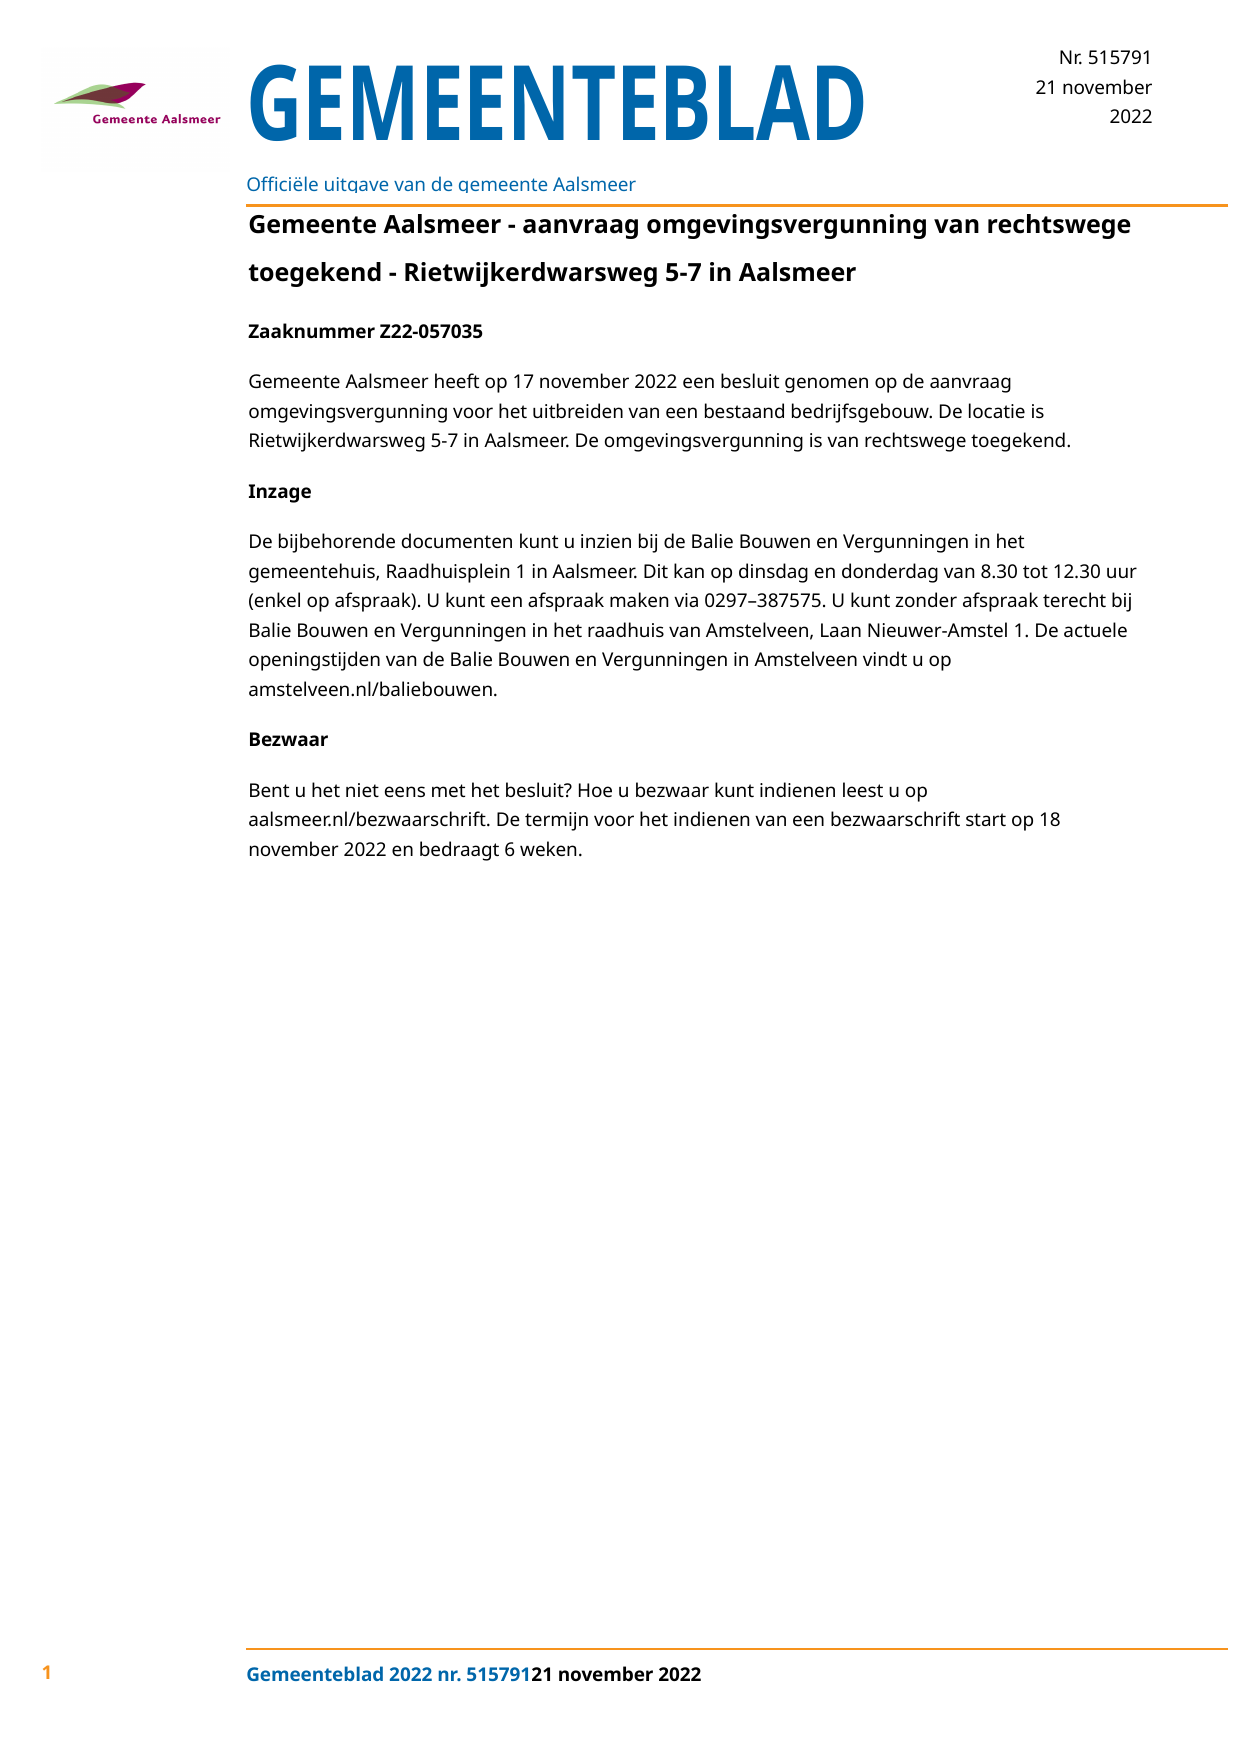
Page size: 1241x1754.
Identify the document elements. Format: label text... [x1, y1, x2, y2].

picture [41, 47, 231, 172]
text Inzage [248, 478, 1152, 504]
text Gemeente Aalsmeer - aanvraag omgevingsvergunning van rechtswege toegekend - Rietwijkerdwarsweg 5-7 in Aalsmeer [248, 207, 1152, 288]
text Gemeente Aalsmeer heeft op 17 november 2022 een besluit genomen op de aanvraag omgevingsvergunning voor het uitbreiden van een bestaand bedrijfsgebouw. De locatie is Rietwijkerdwarsweg 5-7 in Aalsmeer. De omgevingsvergunning is van rechtswege toegekend. [248, 368, 1152, 453]
text Zaaknummer Z22-057035 [248, 318, 1152, 344]
text De bijbehorende documenten kunt u inzien bij de Balie Bouwen en Vergunningen in het gemeentehuis, Raadhuisplein 1 in Aalsmeer. Dit kan op dinsdag en donderdag van 8.30 tot 12.30 uur (enkel op afspraak). U kunt een afspraak maken via 0297–387575. U kunt zonder afspraak terecht bij Balie Bouwen en Vergunningen in het raadhuis van Amstelveen, Laan Nieuwer-Amstel 1. De actuele openingstijden van de Balie Bouwen en Vergunningen in Amstelveen vindt u op amstelveen.nl/baliebouwen. [248, 528, 1152, 702]
text Bezwaar [248, 727, 1152, 752]
text Bent u het niet eens met het besluit? Hoe u bezwaar kunt indienen leest u op aalsmeer.nl/bezwaarschrift. De termijn voor het indienen van een bezwaarschrift start op 18 november 2022 en bedraagt 6 weken. [248, 777, 1152, 862]
